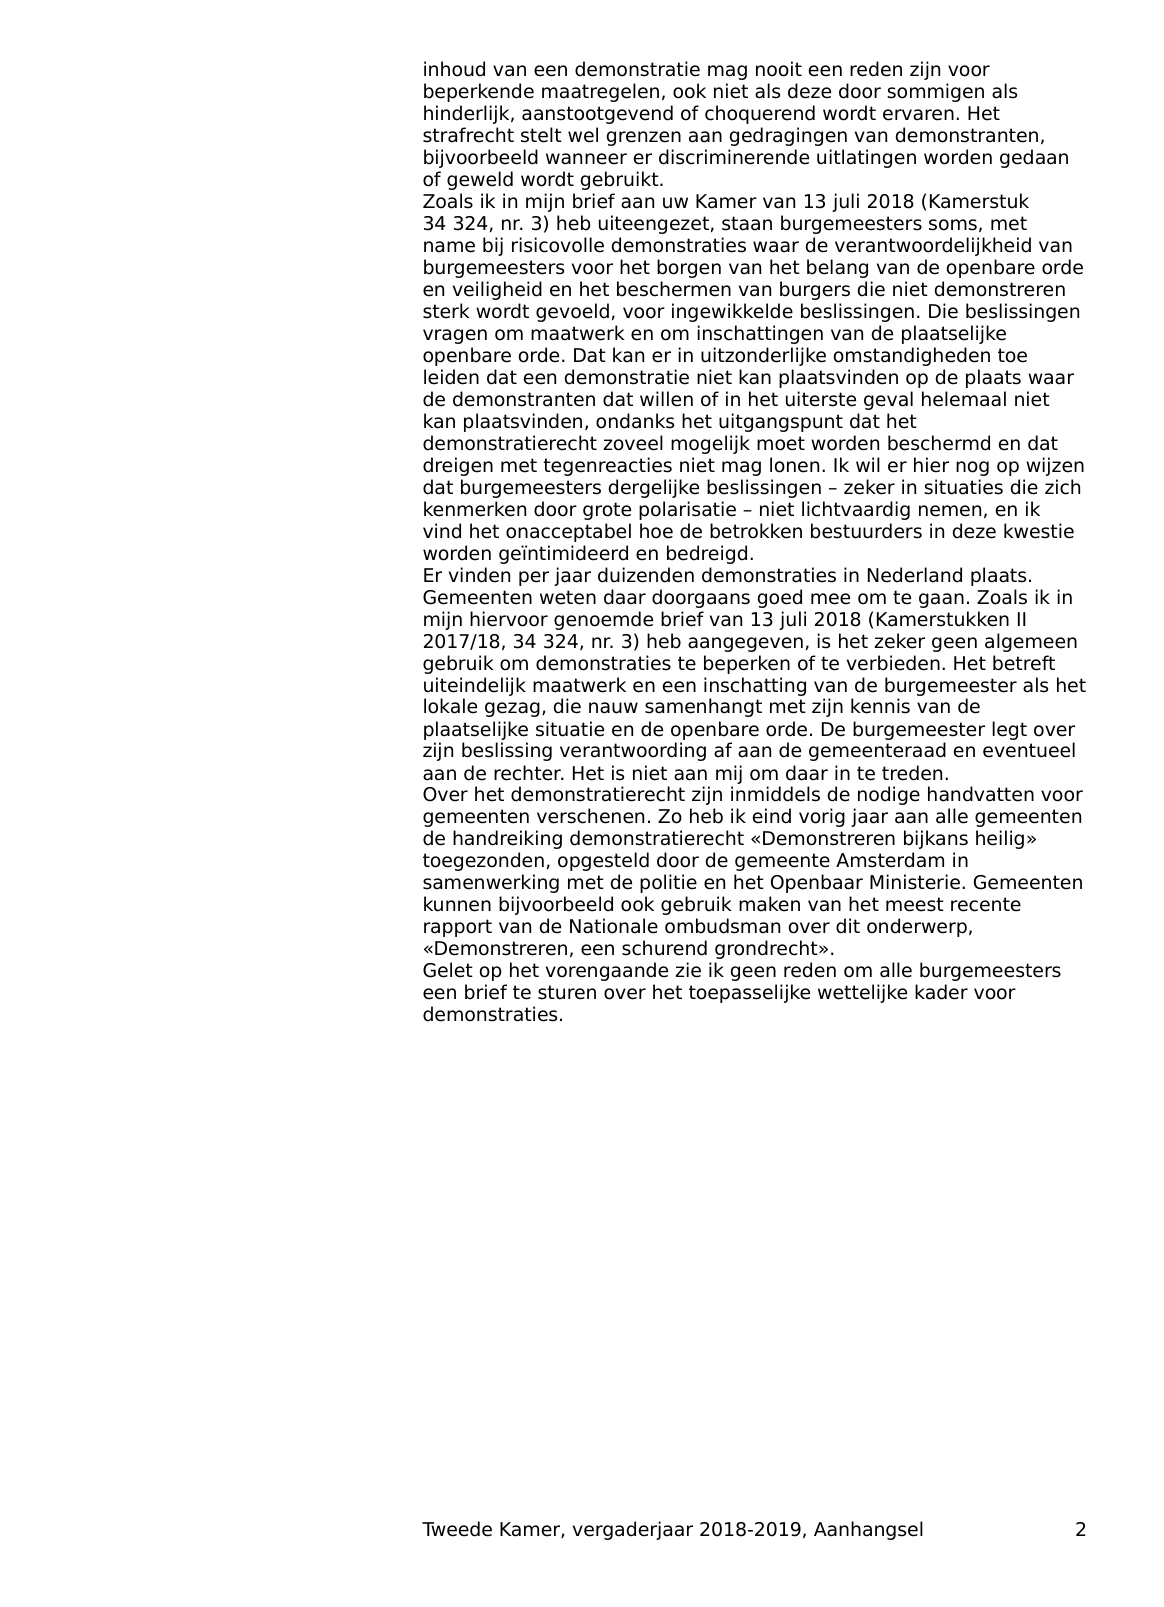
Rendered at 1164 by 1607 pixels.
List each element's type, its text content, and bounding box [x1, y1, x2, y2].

text Zoals ik in mijn brief aan uw Kamer van 13 juli 2018 (Kamerstuk 34 324, nr. 3) heb uiteengezet, staan burgemeesters soms, met name bij risicovolle demonstraties waar de verantwoordelijkheid van burgemeesters voor het borgen van het belang van de openbare orde en veiligheid en het beschermen van burgers die niet demonstreren sterk wordt gevoeld, voor ingewikkelde beslissingen. Die beslissingen vragen om maatwerk en om inschattingen van de plaatselijke openbare orde. Dat kan er in uitzonderlijke omstandigheden toe leiden dat een demonstratie niet kan plaatsvinden op de plaats waar de demonstranten dat willen of in het uiterste geval helemaal niet kan plaatsvinden, ondanks het uitgangspunt dat het demonstratierecht zoveel mogelijk moet worden beschermd en dat dreigen met tegenreacties niet mag lonen. Ik wil er hier nog op wijzen dat burgemeesters dergelijke beslissingen – zeker in situaties die zich kenmerken door grote polarisatie – niet lichtvaardig nemen, en ik vind het onacceptabel hoe de betrokken bestuurders in deze kwestie worden geïntimideerd en bedreigd. [422, 191, 1087, 564]
text Gelet op het vorengaande zie ik geen reden om alle burgemeesters een brief te sturen over het toepasselijke wettelijke kader voor demonstraties. [422, 960, 1087, 1026]
text inhoud van een demonstratie mag nooit een reden zijn voor beperkende maatregelen, ook niet als deze door sommigen als hinderlijk, aanstootgevend of choquerend wordt ervaren. Het strafrecht stelt wel grenzen aan gedragingen van demonstranten, bijvoorbeeld wanneer er discriminerende uitlatingen worden gedaan of geweld wordt gebruikt. [422, 59, 1087, 191]
text Over het demonstratierecht zijn inmiddels de nodige handvatten voor gemeenten verschenen. Zo heb ik eind vorig jaar aan alle gemeenten de handreiking demonstratierecht «Demonstreren bijkans heilig» toegezonden, opgesteld door de gemeente Amsterdam in samenwerking met de politie en het Openbaar Ministerie. Gemeenten kunnen bijvoorbeeld ook gebruik maken van het meest recente rapport van de Nationale ombudsman over dit onderwerp, «Demonstreren, een schurend grondrecht». [422, 784, 1087, 960]
text Er vinden per jaar duizenden demonstraties in Nederland plaats. Gemeenten weten daar doorgaans goed mee om te gaan. Zoals ik in mijn hiervoor genoemde brief van 13 juli 2018 (Kamerstukken II 2017/18, 34 324, nr. 3) heb aangegeven, is het zeker geen algemeen gebruik om demonstraties te beperken of te verbieden. Het betreft uiteindelijk maatwerk en een inschatting van de burgemeester als het lokale gezag, die nauw samenhangt met zijn kennis van de plaatselijke situatie en de openbare orde. De burgemeester legt over zijn beslissing verantwoording af aan de gemeenteraad en eventueel aan de rechter. Het is niet aan mij om daar in te treden. [422, 564, 1087, 784]
